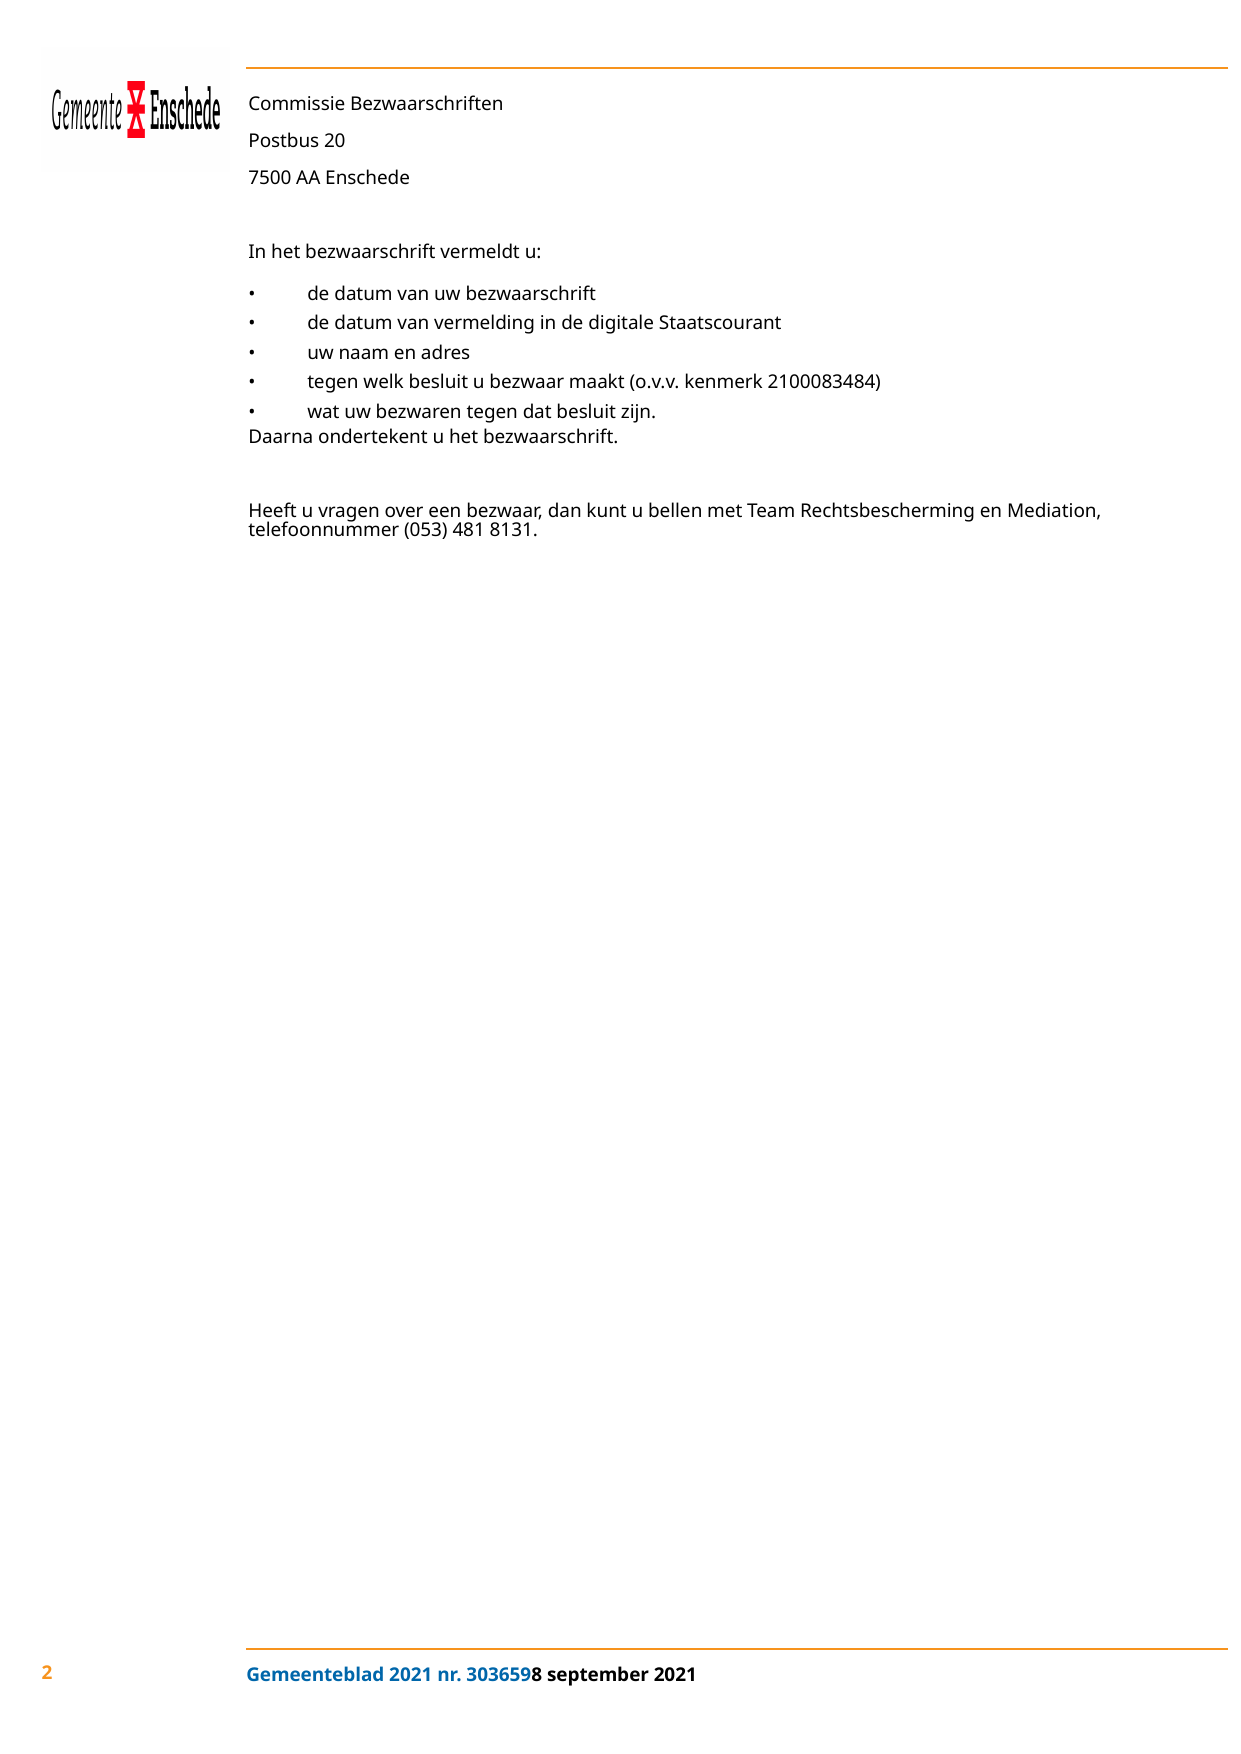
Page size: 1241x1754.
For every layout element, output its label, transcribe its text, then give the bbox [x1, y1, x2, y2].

text Heeft u vragen over een bezwaar, dan kunt u bellen met Team Rechtsbescherming en Mediation, telefoonnummer (053) 481 8131. [248, 502, 1152, 540]
list tegen welk besluit u bezwaar maakt (o.v.v. kenmerk 2100083484) [248, 368, 1152, 394]
list uw naam en adres [248, 339, 1152, 364]
text Commissie Bezwaarschriften [248, 95, 1152, 114]
text 7500 AA Enschede [248, 169, 1152, 188]
list de datum van uw bezwaarschrift [248, 280, 1152, 305]
text Daarna ondertekent u het bezwaarschrift. [248, 428, 1152, 447]
text Postbus 20 [248, 132, 1152, 151]
text In het bezwaarschrift vermeldt u: [248, 243, 1152, 262]
list de datum van vermelding in de digitale Staatscourant [248, 309, 1152, 335]
list wat uw bezwaren tegen dat besluit zijn. [248, 398, 1152, 424]
picture [41, 47, 231, 172]
